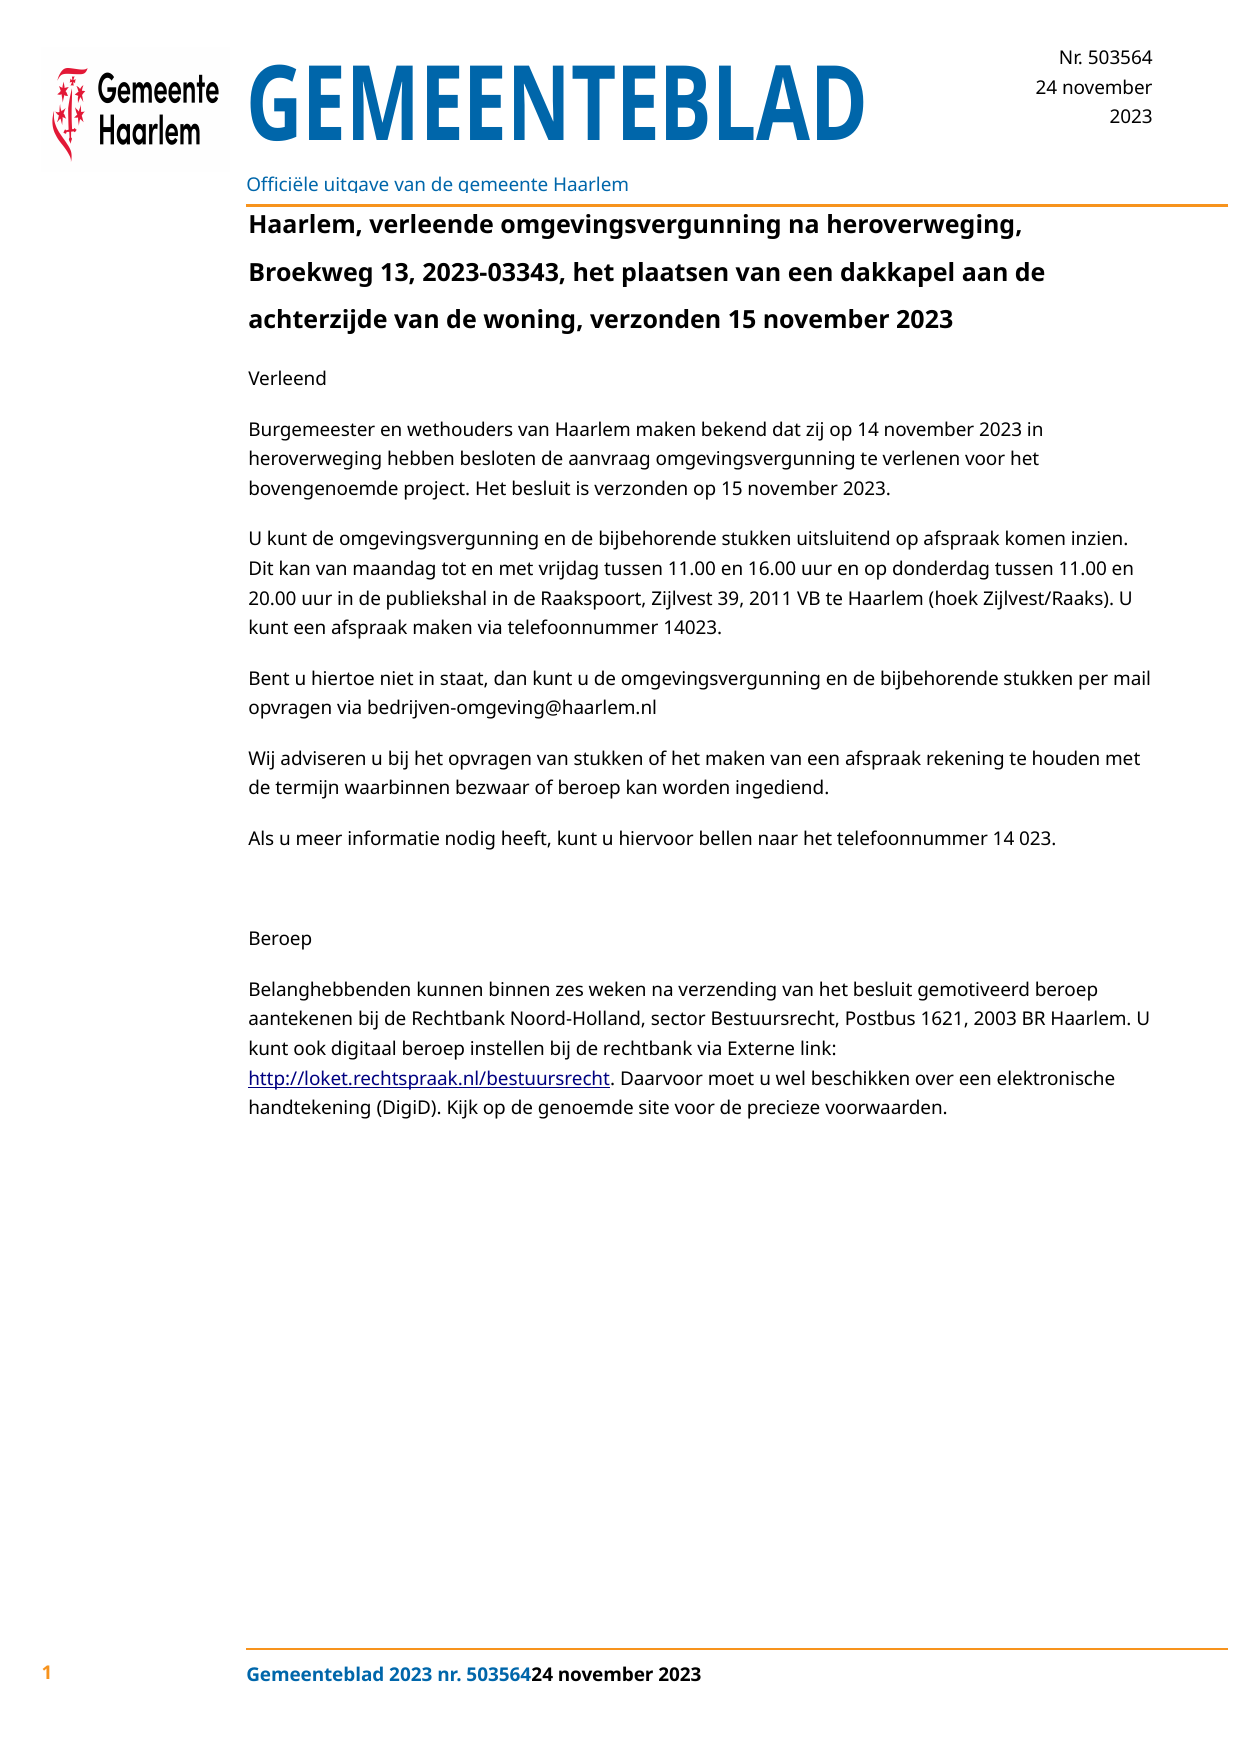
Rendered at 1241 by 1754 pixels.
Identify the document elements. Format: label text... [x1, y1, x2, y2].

text Als u meer informatie nodig heeft, kunt u hiervoor bellen naar het telefoonnummer 14 023. [248, 825, 1152, 850]
picture [41, 47, 231, 172]
text Beroep [248, 926, 1152, 951]
text U kunt de omgevingsvergunning en de bijbehorende stukken uitsluitend op afspraak komen inzien. Dit kan van maandag tot en met vrijdag tussen 11.00 en 16.00 uur en op donderdag tussen 11.00 en 20.00 uur in de publiekshal in de Raakspoort, Zijlvest 39, 2011 VB te Haarlem (hoek Zijlvest/Raaks). U kunt een afspraak maken via telefoonnummer 14023. [248, 526, 1152, 640]
text Burgemeester en wethouders van Haarlem maken bekend dat zij op 14 november 2023 in heroverweging hebben besloten de aanvraag omgevingsvergunning te verlenen voor het bovengenoemde project. Het besluit is verzonden op 15 november 2023. [248, 416, 1152, 501]
text Verleend [248, 366, 1152, 391]
text Bent u hiertoe niet in staat, dan kunt u de omgevingsvergunning en de bijbehorende stukken per mail opvragen via bedrijven-omgeving@haarlem.nl [248, 665, 1152, 720]
text Haarlem, verleende omgevingsvergunning na heroverweging, Broekweg 13, 2023-03343, het plaatsen van een dakkapel aan de achterzijde van de woning, verzonden 15 november 2023 [248, 207, 1152, 336]
text Belanghebbenden kunnen binnen zes weken na verzending van het besluit gemotiveerd beroep aantekenen bij de Rechtbank Noord-Holland, sector Bestuursrecht, Postbus 1621, 2003 BR Haarlem. U kunt ook digitaal beroep instellen bij de rechtbank via Externe link: http://loket.rechtspraak.nl/bestuursrecht. Daarvoor moet u wel beschikken over een elektronische handtekening (DigiD). Kijk op de genoemde site voor de precieze voorwaarden. [248, 976, 1152, 1120]
text Wij adviseren u bij het opvragen van stukken of het maken van een afspraak rekening te houden met de termijn waarbinnen bezwaar of beroep kan worden ingediend. [248, 745, 1152, 800]
